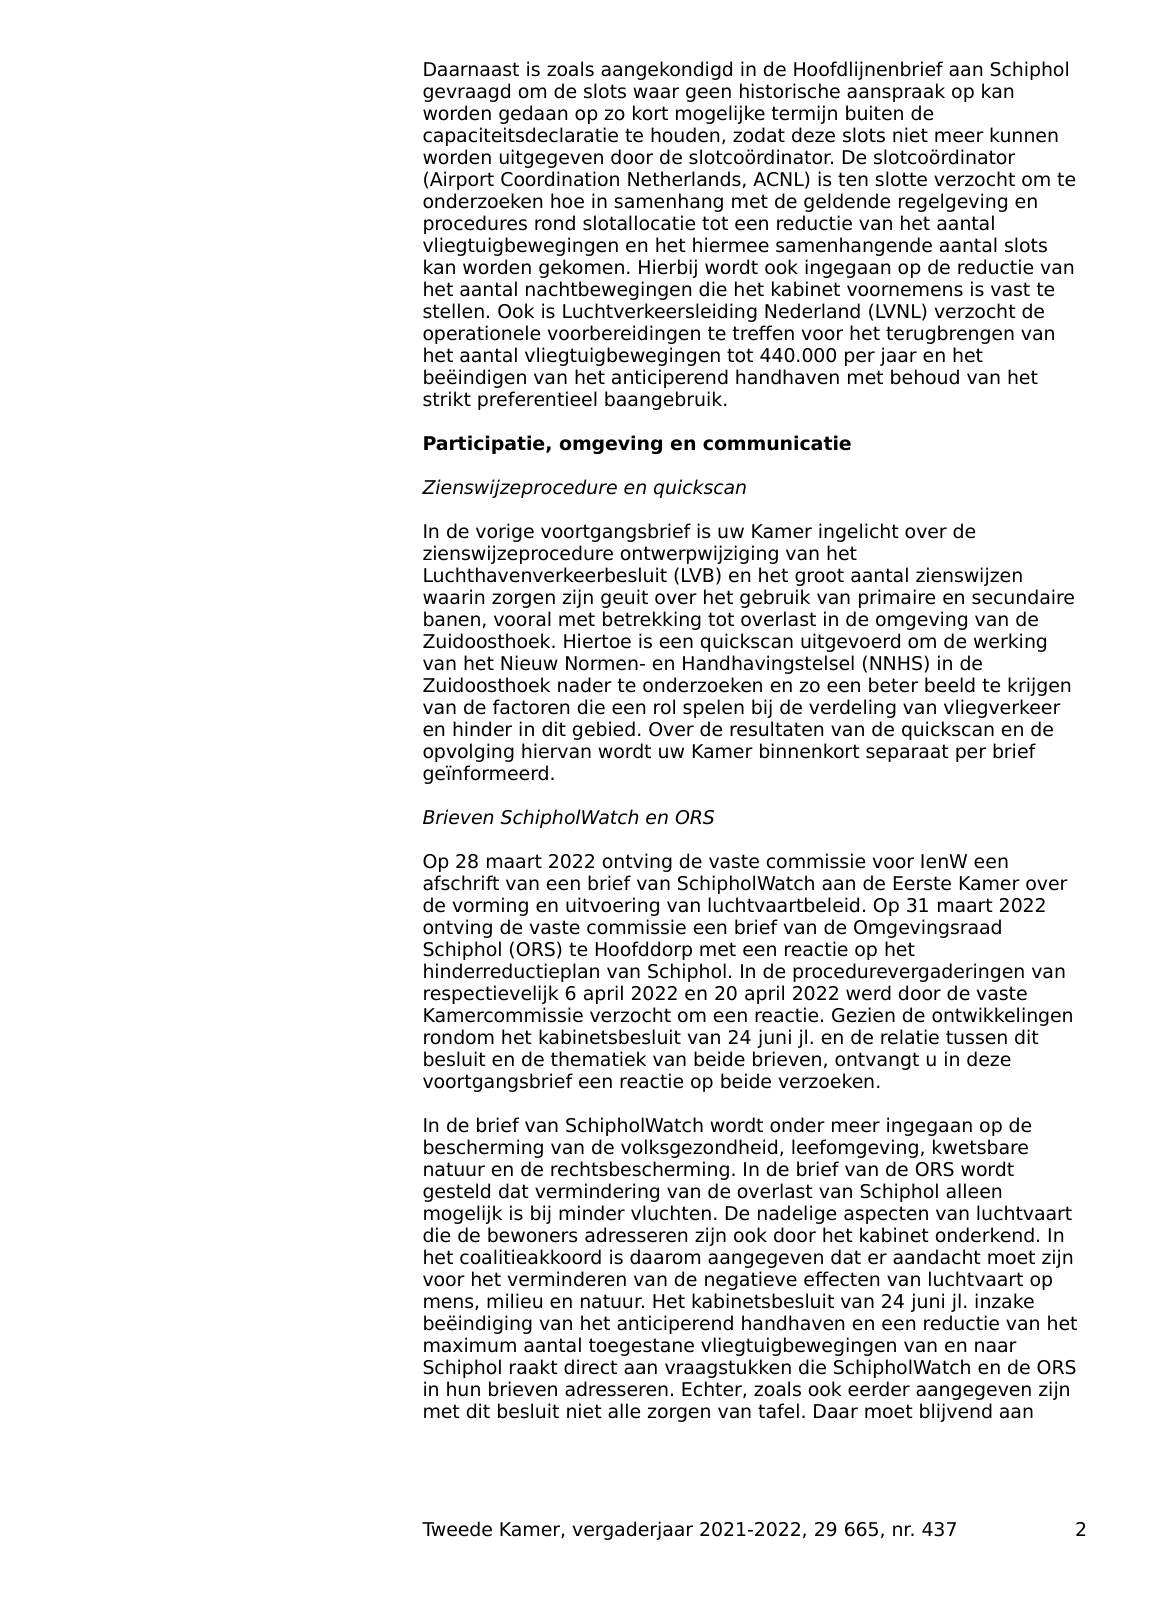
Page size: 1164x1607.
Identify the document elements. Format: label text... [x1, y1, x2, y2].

subtitle Brieven SchipholWatch en ORS [422, 807, 1087, 829]
text In de vorige voortgangsbrief is uw Kamer ingelicht over de zienswijzeprocedure ontwerpwijziging van het Luchthavenverkeerbesluit (LVB) en het groot aantal zienswijzen waarin zorgen zijn geuit over het gebruik van primaire en secundaire banen, vooral met betrekking tot overlast in de omgeving van de Zuidoosthoek. Hiertoe is een quickscan uitgevoerd om de werking van het Nieuw Normen- en Handhavingstelsel (NNHS) in de Zuidoosthoek nader te onderzoeken en zo een beter beeld te krijgen van de factoren die een rol spelen bij de verdeling van vliegverkeer en hinder in dit gebied. Over de resultaten van de quickscan en de opvolging hiervan wordt uw Kamer binnenkort separaat per brief geïnformeerd. [422, 521, 1087, 785]
subtitle Participatie, omgeving en communicatie [422, 433, 1087, 455]
subtitle Zienswijzeprocedure en quickscan [422, 477, 1087, 499]
text In de brief van SchipholWatch wordt onder meer ingegaan op de bescherming van de volksgezondheid, leefomgeving, kwetsbare natuur en de rechtsbescherming. In de brief van de ORS wordt gesteld dat vermindering van de overlast van Schiphol alleen mogelijk is bij minder vluchten. De nadelige aspecten van luchtvaart die de bewoners adresseren zijn ook door het kabinet onderkend. In het coalitieakkoord is daarom aangegeven dat er aandacht moet zijn voor het verminderen van de negatieve effecten van luchtvaart op mens, milieu en natuur. Het kabinetsbesluit van 24 juni jl. inzake beëindiging van het anticiperend handhaven en een reductie van het maximum aantal toegestane vliegtuigbewegingen van en naar Schiphol raakt direct aan vraagstukken die SchipholWatch en de ORS in hun brieven adresseren. Echter, zoals ook eerder aangegeven zijn met dit besluit niet alle zorgen van tafel. Daar moet blijvend aan [422, 1115, 1087, 1423]
text Op 28 maart 2022 ontving de vaste commissie voor IenW een afschrift van een brief van SchipholWatch aan de Eerste Kamer over de vorming en uitvoering van luchtvaartbeleid. Op 31 maart 2022 ontving de vaste commissie een brief van de Omgevingsraad Schiphol (ORS) te Hoofddorp met een reactie op het hinderreductieplan van Schiphol. In de procedurevergaderingen van respectievelijk 6 april 2022 en 20 april 2022 werd door de vaste Kamercommissie verzocht om een reactie. Gezien de ontwikkelingen rondom het kabinetsbesluit van 24 juni jl. en de relatie tussen dit besluit en de thematiek van beide brieven, ontvangt u in deze voortgangsbrief een reactie op beide verzoeken. [422, 851, 1087, 1093]
text Daarnaast is zoals aangekondigd in de Hoofdlijnenbrief aan Schiphol gevraagd om de slots waar geen historische aanspraak op kan worden gedaan op zo kort mogelijke termijn buiten de capaciteitsdeclaratie te houden, zodat deze slots niet meer kunnen worden uitgegeven door de slotcoördinator. De slotcoördinator (Airport Coordination Netherlands, ACNL) is ten slotte verzocht om te onderzoeken hoe in samenhang met de geldende regelgeving en procedures rond slotallocatie tot een reductie van het aantal vliegtuigbewegingen en het hiermee samenhangende aantal slots kan worden gekomen. Hierbij wordt ook ingegaan op de reductie van het aantal nachtbewegingen die het kabinet voornemens is vast te stellen. Ook is Luchtverkeersleiding Nederland (LVNL) verzocht de operationele voorbereidingen te treffen voor het terugbrengen van het aantal vliegtuigbewegingen tot 440.000 per jaar en het beëindigen van het anticiperend handhaven met behoud van het strikt preferentieel baangebruik. [422, 59, 1087, 411]
